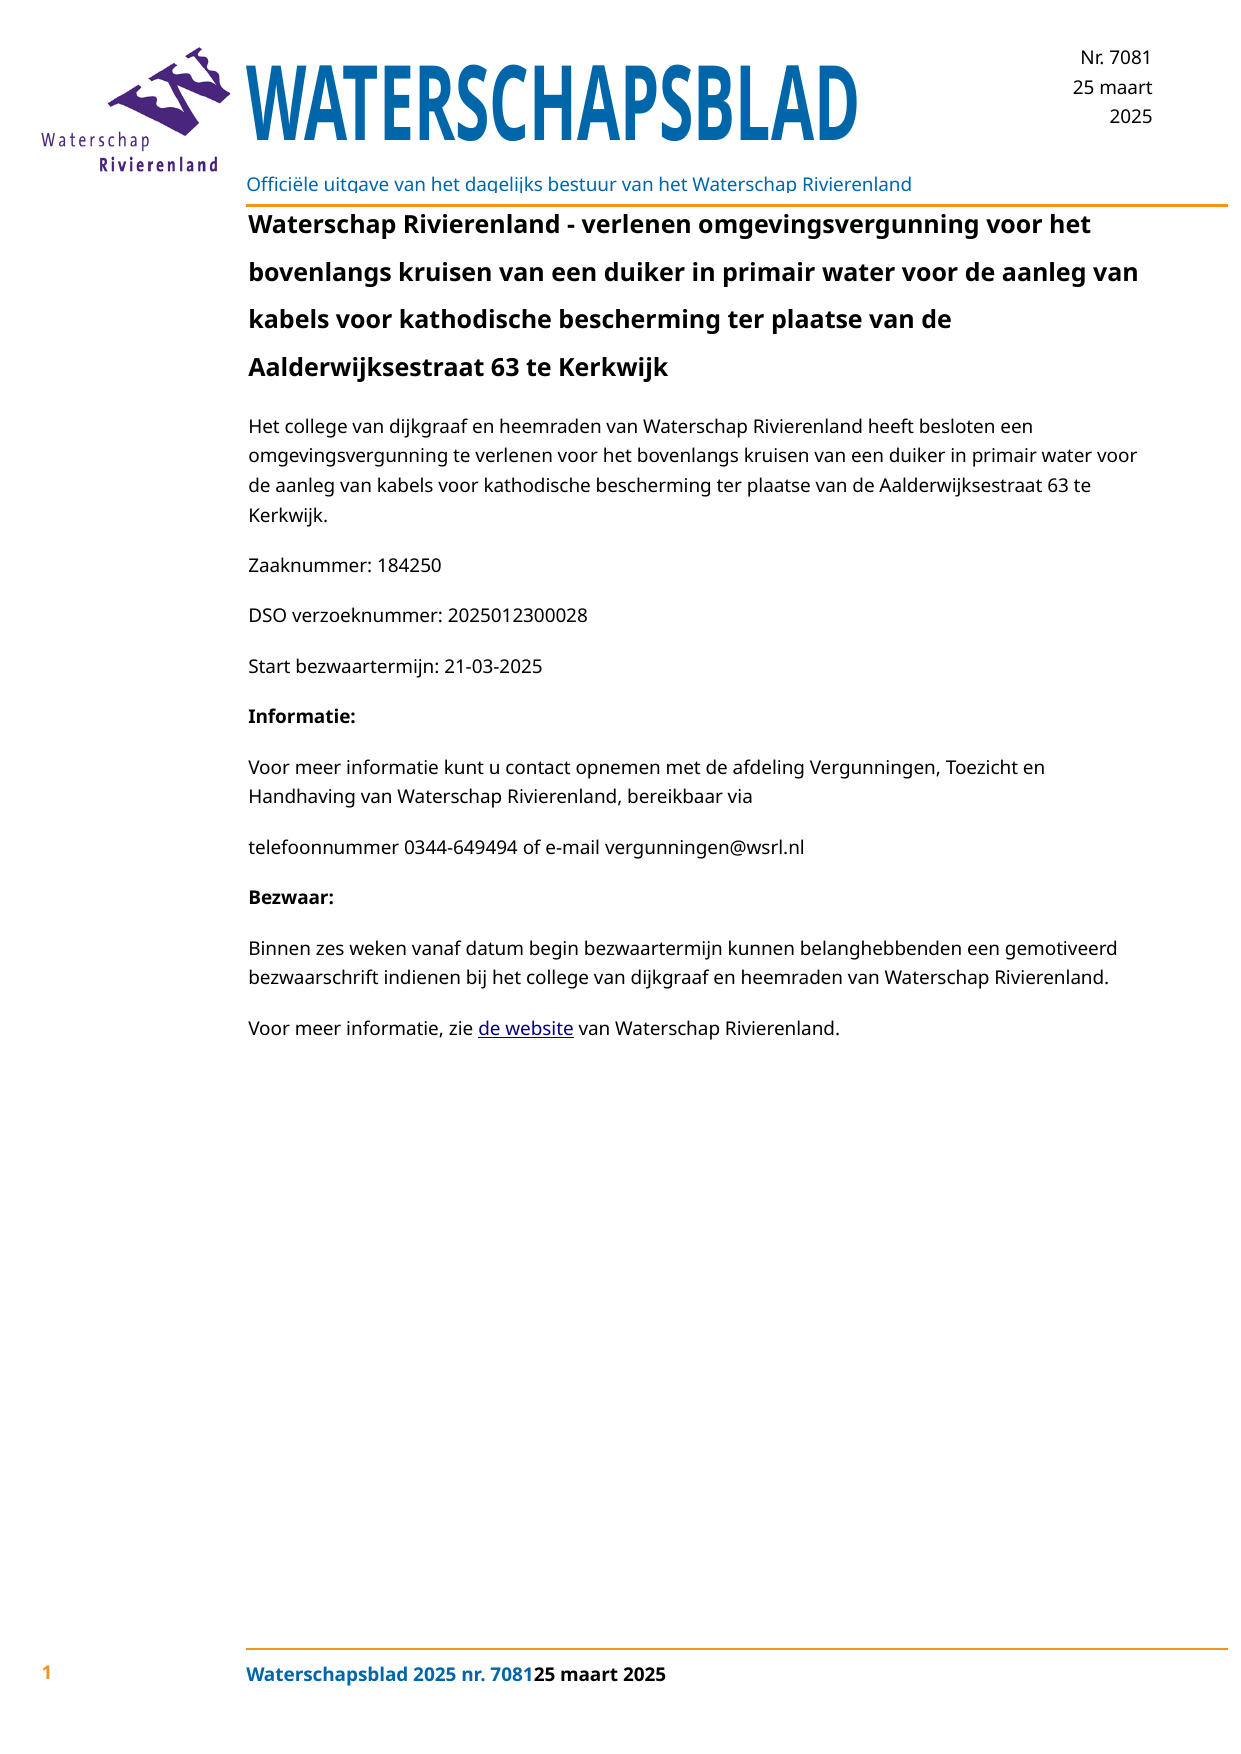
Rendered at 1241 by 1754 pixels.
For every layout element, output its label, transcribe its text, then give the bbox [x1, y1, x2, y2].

picture [41, 47, 231, 172]
text Waterschap Rivierenland - verlenen omgevingsvergunning voor het bovenlangs kruisen van een duiker in primair water voor de aanleg van kabels voor kathodische bescherming ter plaatse van de Aalderwijksestraat 63 te Kerkwijk [248, 207, 1152, 384]
text telefoonnummer 0344-649494 of e-mail vergunningen@wsrl.nl [248, 834, 1152, 860]
text Bezwaar: [248, 884, 1152, 910]
text Binnen zes weken vanaf datum begin bezwaartermijn kunnen belanghebbenden een gemotiveerd bezwaarschrift indienen bij het college van dijkgraaf en heemraden van Waterschap Rivierenland. [248, 935, 1152, 990]
text DSO verzoeknummer: 2025012300028 [248, 603, 1152, 628]
text Voor meer informatie kunt u contact opnemen met de afdeling Vergunningen, Toezicht en Handhaving van Waterschap Rivierenland, bereikbaar via [248, 754, 1152, 809]
text Zaaknummer: 184250 [248, 552, 1152, 578]
text Start bezwaartermijn: 21-03-2025 [248, 653, 1152, 679]
text Voor meer informatie, zie de website van Waterschap Rivierenland. [248, 1015, 1152, 1041]
text Informatie: [248, 703, 1152, 729]
text Het college van dijkgraaf en heemraden van Waterschap Rivierenland heeft besloten een omgevingsvergunning te verlenen voor het bovenlangs kruisen van een duiker in primair water voor de aanleg van kabels voor kathodische bescherming ter plaatse van de Aalderwijksestraat 63 te Kerkwijk. [248, 413, 1152, 528]
